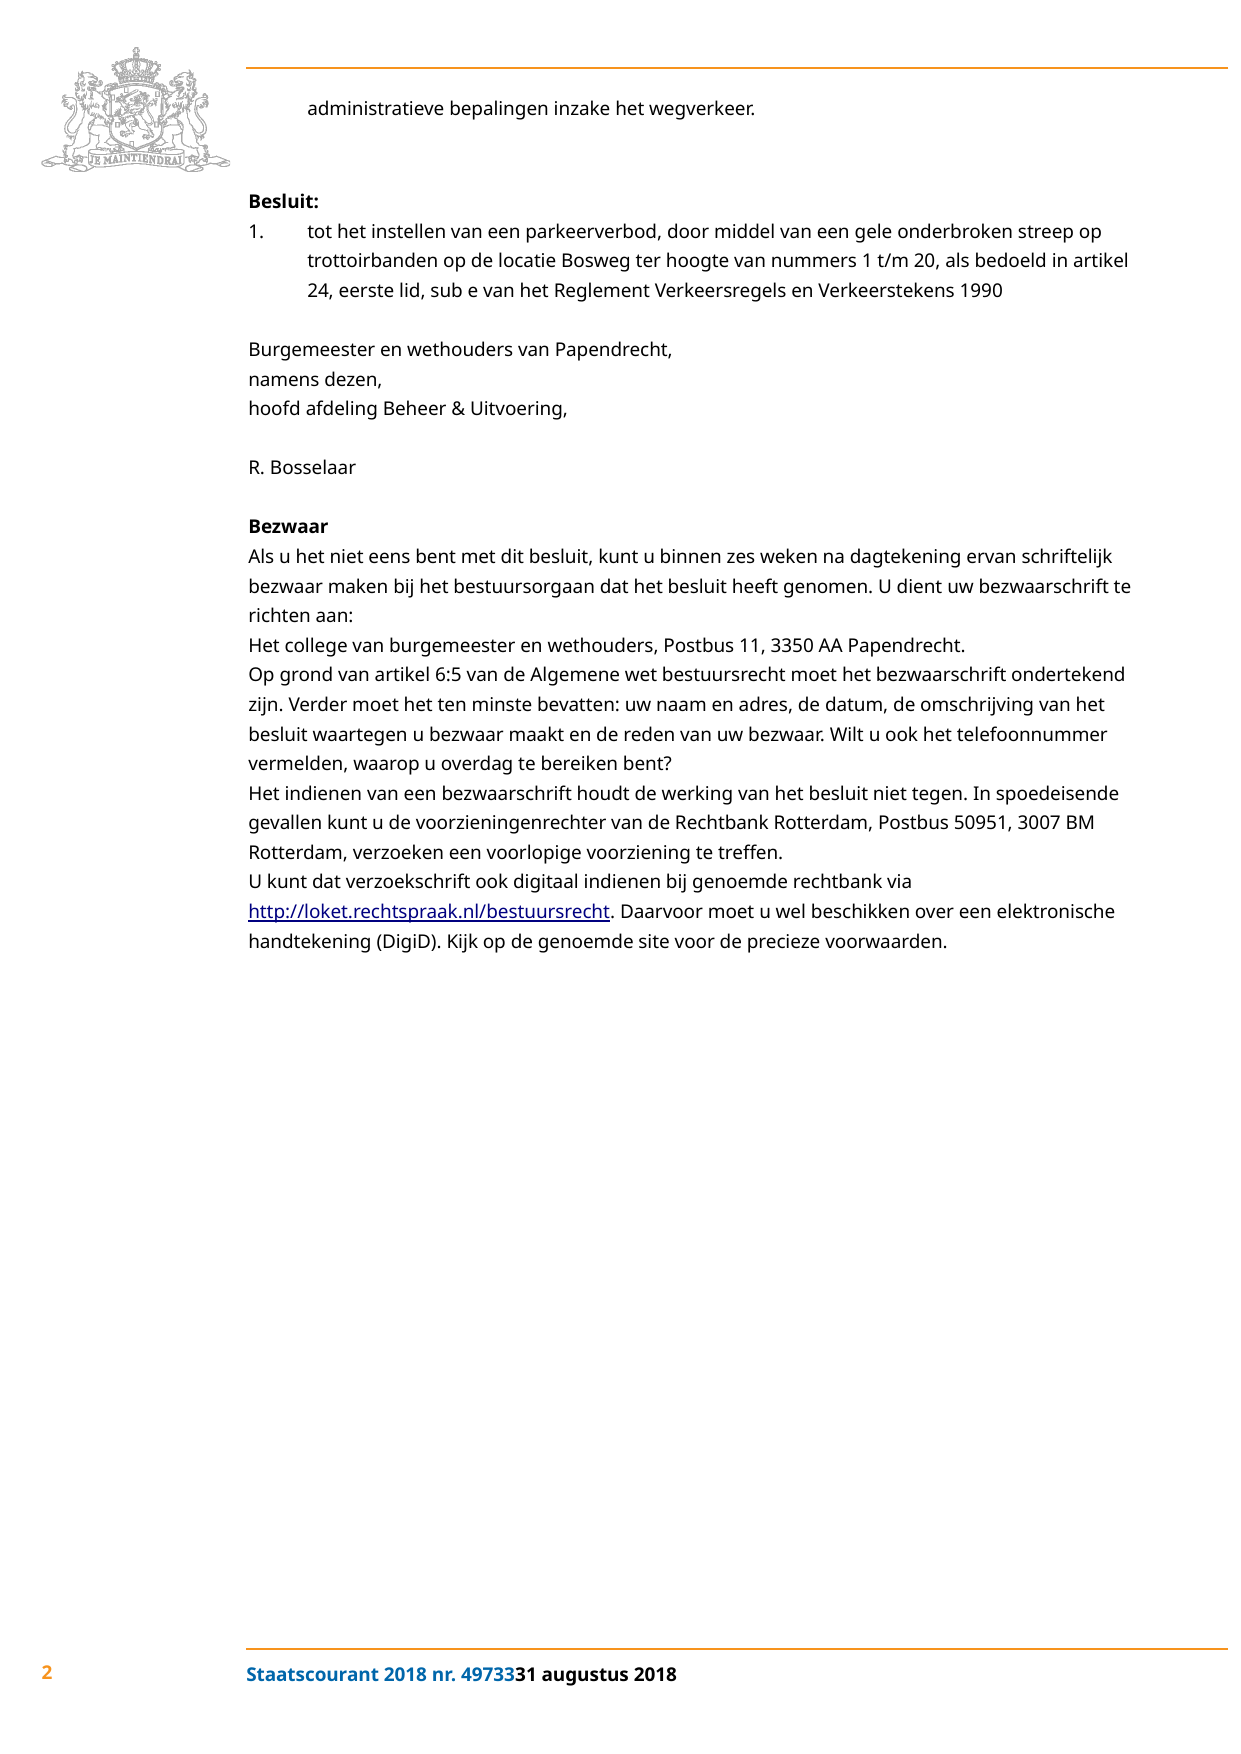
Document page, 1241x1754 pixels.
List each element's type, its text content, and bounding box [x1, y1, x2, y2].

text Als u het niet eens bent met dit besluit, kunt u binnen zes weken na dagtekening ervan schriftelijk bezwaar maken bij het bestuursorgaan dat het besluit heeft genomen. U dient uw bezwaarschrift te richten aan: [248, 543, 1152, 628]
text R. Bosselaar [248, 454, 1152, 480]
text Het indienen van een bezwaarschrift houdt de werking van het besluit niet tegen. In spoedeisende gevallen kunt u de voorzieningenrechter van de Rechtbank Rotterdam, Postbus 50951, 3007 BM Rotterdam, verzoeken een voorlopige voorziening te treffen. [248, 780, 1152, 865]
list administratieve bepalingen inzake het wegverkeer. [248, 95, 1152, 121]
picture [41, 47, 231, 172]
text hoofd afdeling Beheer & Uitvoering, [248, 395, 1152, 421]
list tot het instellen van een parkeerverbod, door middel van een gele onderbroken streep op trottoirbanden op de locatie Bosweg ter hoogte van nummers 1 t/m 20, als bedoeld in artikel 24, eerste lid, sub e van het Reglement Verkeersregels en Verkeerstekens 1990 [248, 218, 1152, 303]
text Burgemeester en wethouders van Papendrecht, [248, 336, 1152, 362]
text U kunt dat verzoekschrift ook digitaal indienen bij genoemde rechtbank via http://loket.rechtspraak.nl/bestuursrecht. Daarvoor moet u wel beschikken over een elektronische handtekening (DigiD). Kijk op de genoemde site voor de precieze voorwaarden. [248, 869, 1152, 954]
text Bezwaar [248, 514, 1152, 539]
text namens dezen, [248, 366, 1152, 392]
text Op grond van artikel 6:5 van de Algemene wet bestuursrecht moet het bezwaarschrift ondertekend zijn. Verder moet het ten minste bevatten: uw naam en adres, de datum, de omschrijving van het besluit waartegen u bezwaar maakt en de reden van uw bezwaar. Wilt u ook het telefoonnummer vermelden, waarop u overdag te bereiken bent? [248, 662, 1152, 776]
text Het college van burgemeester en wethouders, Postbus 11, 3350 AA Papendrecht. [248, 632, 1152, 658]
text Besluit: [248, 188, 1152, 214]
